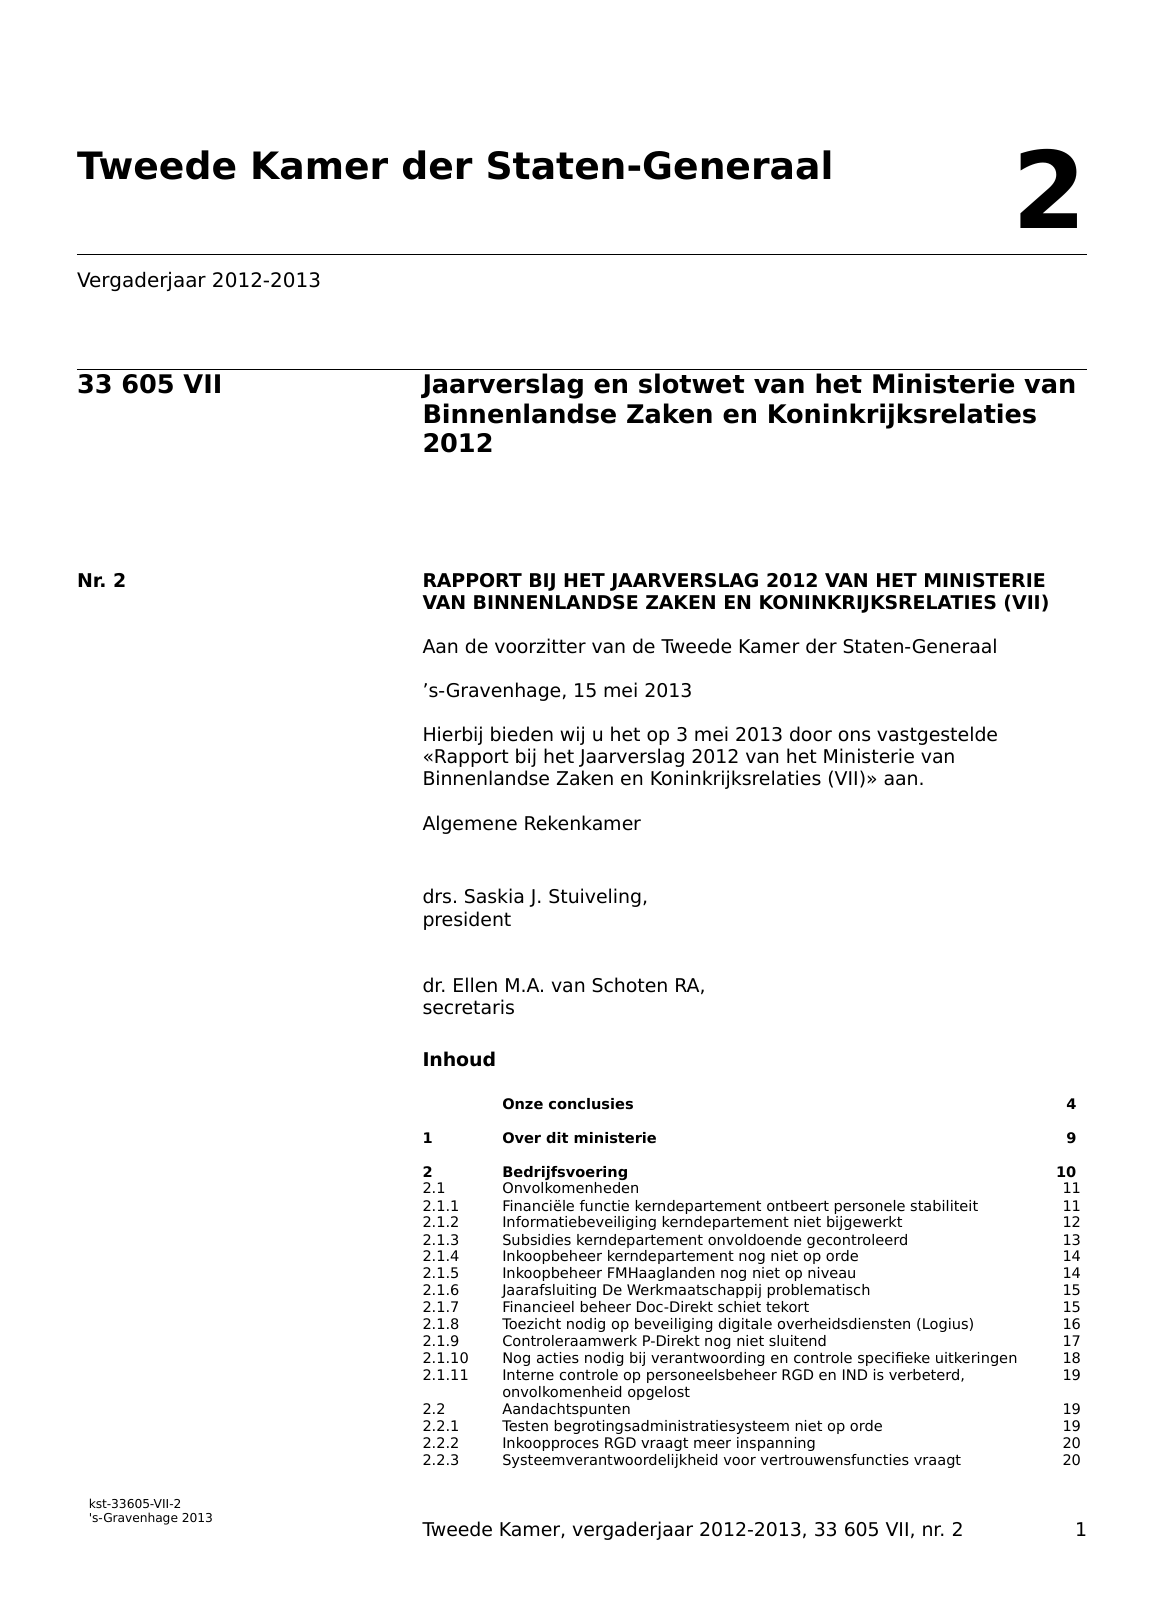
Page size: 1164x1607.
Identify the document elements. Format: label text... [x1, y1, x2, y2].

table_cell 11 [1028, 1180, 1087, 1197]
table_cell 2.1 [422, 1180, 496, 1197]
table_cell 18 [1028, 1350, 1087, 1367]
table_cell Systeemverantwoordelijkheid voor vertrouwensfuncties vraagt [496, 1452, 1028, 1469]
table_cell 19 [1028, 1418, 1087, 1435]
table_header 2 [886, 130, 1087, 254]
table_cell Inkoopproces RGD vraagt meer inspanning [496, 1435, 1028, 1452]
text Aan de voorzitter van de Tweede Kamer der Staten-Generaal [422, 636, 1087, 658]
table_cell 16 [1028, 1316, 1087, 1333]
text Algemene Rekenkamer [422, 812, 1087, 834]
table_cell Nog acties nodig bij verantwoording en controle specifieke uitkeringen [496, 1350, 1028, 1367]
table_cell Vergaderjaar 2012-2013 [77, 255, 1087, 369]
table_cell [1028, 1113, 1087, 1129]
table_cell Over dit ministerie [496, 1130, 1028, 1146]
table_header [422, 1096, 496, 1112]
table_cell Toezicht nodig op beveiliging digitale overheidsdiensten (Logius) [496, 1316, 1028, 1333]
text Hierbij bieden wij u het op 3 mei 2013 door ons vastgestelde «Rapport bij het Jaarverslag 2012 van het Ministerie van Binnenlandse Zaken en Koninkrijksrelaties (VII)» aan. [422, 724, 1087, 790]
table_cell Inkoopbeheer FMHaaglanden nog niet op niveau [496, 1265, 1028, 1282]
table_cell 2.1.5 [422, 1265, 496, 1282]
table_cell 2 [422, 1164, 496, 1180]
table_cell Inkoopbeheer kerndepartement nog niet op orde [496, 1248, 1028, 1265]
text 's-Gravenhage 2013 [88, 1511, 323, 1525]
table_cell 2.1.6 [422, 1282, 496, 1299]
table_cell 2.1.4 [422, 1248, 496, 1265]
table_cell 1 [422, 1130, 496, 1146]
subtitle 33 605 VII Jaarverslag en slotwet van het Ministerie van Binnenlandse Zaken en Koninkrijksrelaties 2012 [77, 370, 1087, 459]
table_cell 13 [1028, 1231, 1087, 1248]
text dr. Ellen M.A. van Schoten RA, secretaris [422, 953, 1087, 1018]
text kst-33605-VII-2 [88, 1497, 323, 1511]
table_cell 14 [1028, 1265, 1087, 1282]
table_cell Informatiebeveiliging kerndepartement niet bijgewerkt [496, 1214, 1028, 1231]
table_cell Financiële functie kerndepartement ontbeert personele stabiliteit [496, 1198, 1028, 1214]
table_cell 2.1.7 [422, 1299, 496, 1316]
table_cell 9 [1028, 1130, 1087, 1146]
table_cell 17 [1028, 1333, 1087, 1350]
table_cell 15 [1028, 1282, 1087, 1299]
table_cell Financieel beheer Doc-Direkt schiet tekort [496, 1299, 1028, 1316]
table_cell Testen begrotingsadministratiesysteem niet op orde [496, 1418, 1028, 1435]
table_cell 15 [1028, 1299, 1087, 1316]
table_cell [496, 1113, 1028, 1129]
text drs. Saskia J. Stuiveling, president [422, 864, 1087, 930]
table_cell 20 [1028, 1452, 1087, 1469]
table_cell 2.1.2 [422, 1214, 496, 1231]
subtitle Inhoud [422, 1048, 1087, 1071]
table_cell 2.2.1 [422, 1418, 496, 1435]
table_cell 11 [1028, 1198, 1087, 1214]
table_cell [422, 1146, 496, 1163]
table_cell 2.1.3 [422, 1231, 496, 1248]
table_cell 2.1.1 [422, 1198, 496, 1214]
table_cell Controleraamwerk P-Direkt nog niet sluitend [496, 1333, 1028, 1350]
table_cell 2.1.11 [422, 1367, 496, 1401]
table_cell 12 [1028, 1214, 1087, 1231]
table_cell 2.1.10 [422, 1350, 496, 1367]
table_cell Jaarafsluiting De Werkmaatschappij problematisch [496, 1282, 1028, 1299]
subtitle Nr. 2 RAPPORT BIJ HET JAARVERSLAG 2012 VAN HET MINISTERIE VAN BINNENLANDSE ZAKEN EN KONINKRIJKSRELATIES (VII) [77, 570, 1087, 614]
table_cell 2.2.2 [422, 1435, 496, 1452]
table_cell Interne controle op personeelsbeheer RGD en IND is verbeterd, onvolkomenheid opgelost [496, 1367, 1028, 1401]
table_cell 2.2 [422, 1401, 496, 1418]
table_cell 2.1.8 [422, 1316, 496, 1333]
table_header Onze conclusies [496, 1096, 1028, 1112]
table_cell 10 [1028, 1164, 1087, 1180]
table_cell 19 [1028, 1367, 1087, 1401]
table_cell [496, 1146, 1028, 1163]
table_header Tweede Kamer der Staten-Generaal [77, 130, 886, 254]
table_cell [1028, 1146, 1087, 1163]
table_header 4 [1028, 1096, 1087, 1112]
table_cell 20 [1028, 1435, 1087, 1452]
table_cell 2.1.9 [422, 1333, 496, 1350]
text ’s-Gravenhage, 15 mei 2013 [422, 680, 1087, 702]
table_cell Aandachtspunten [496, 1401, 1028, 1418]
table_cell 14 [1028, 1248, 1087, 1265]
table_cell [422, 1113, 496, 1129]
table_cell Bedrijfsvoering [496, 1164, 1028, 1180]
table_cell Subsidies kerndepartement onvoldoende gecontroleerd [496, 1231, 1028, 1248]
table_cell Onvolkomenheden [496, 1180, 1028, 1197]
table_cell 19 [1028, 1401, 1087, 1418]
table_cell 2.2.3 [422, 1452, 496, 1469]
